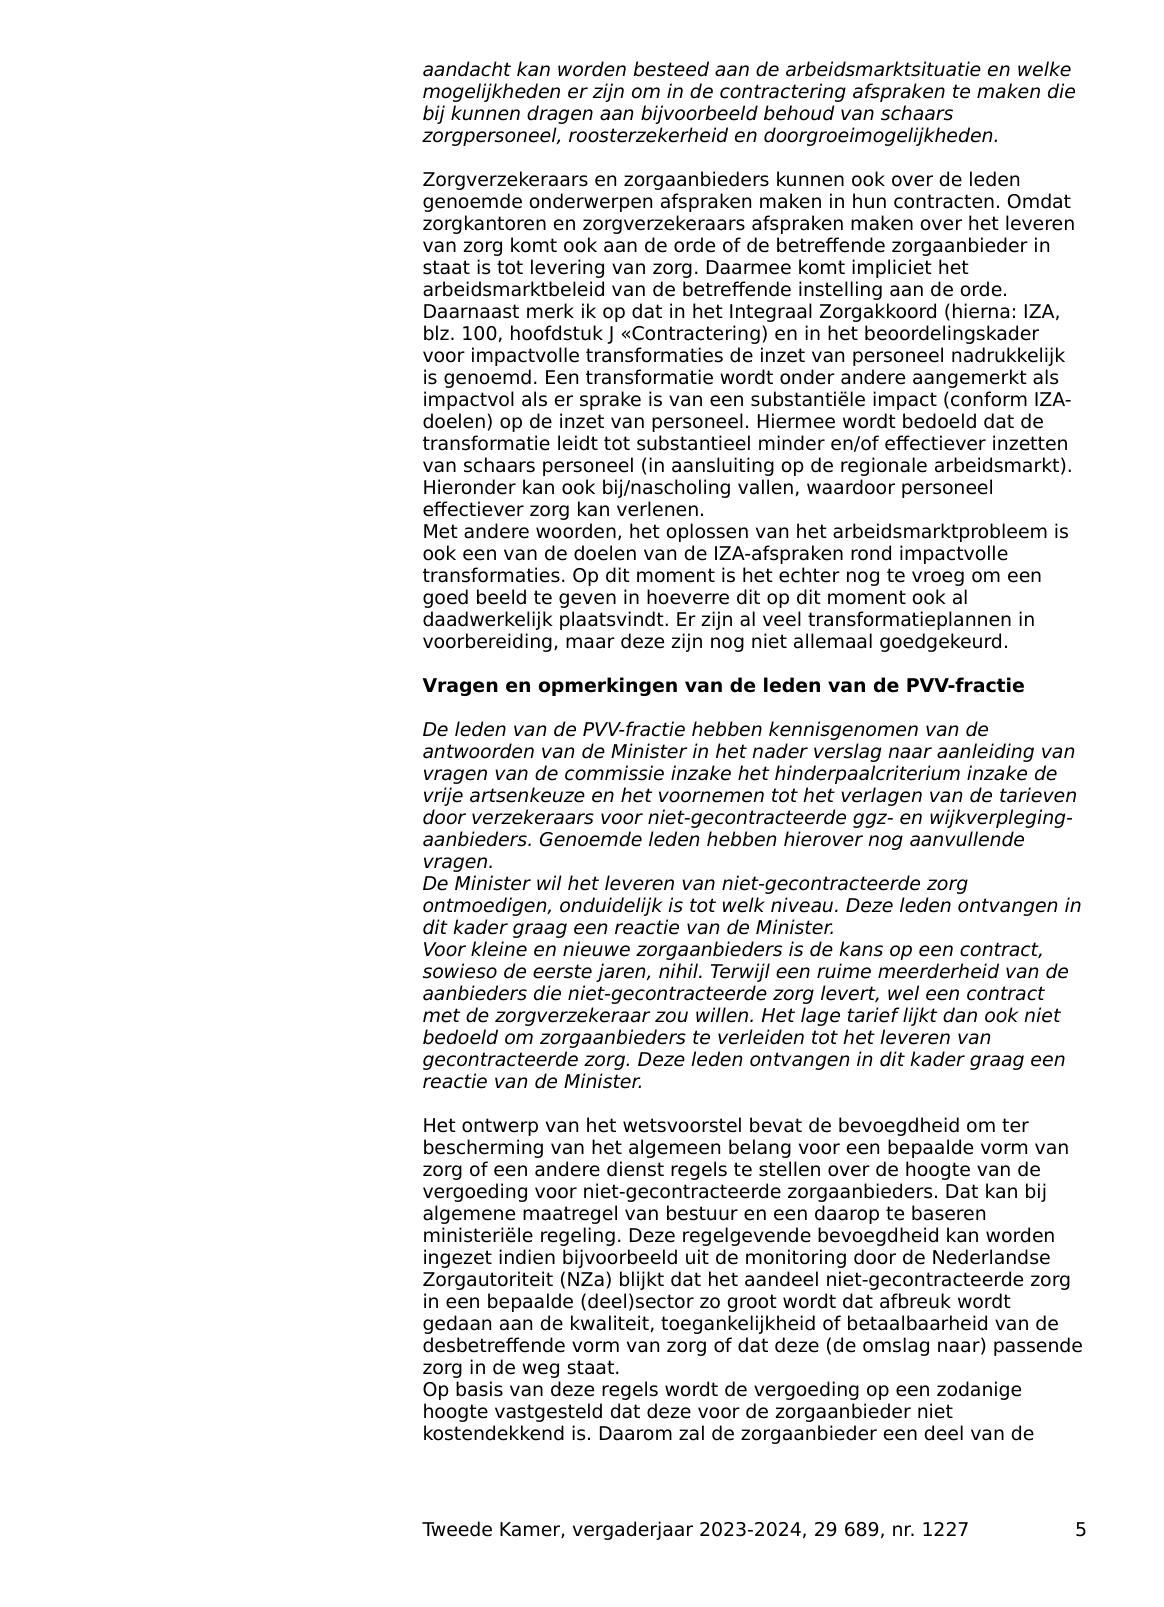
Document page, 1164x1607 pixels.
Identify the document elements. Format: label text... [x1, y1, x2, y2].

text De leden van de PVV-fractie hebben kennisgenomen van de antwoorden van de Minister in het nader verslag naar aanleiding van vragen van de commissie inzake het hinderpaalcriterium inzake de vrije artsenkeuze en het voornemen tot het verlagen van de tarieven door verzekeraars voor niet-gecontracteerde ggz- en wijkverpleging-aanbieders. Genoemde leden hebben hierover nog aanvullende vragen. [422, 719, 1087, 873]
text De Minister wil het leveren van niet-gecontracteerde zorg ontmoedigen, onduidelijk is tot welk niveau. Deze leden ontvangen in dit kader graag een reactie van de Minister. [422, 873, 1087, 939]
text aandacht kan worden besteed aan de arbeidsmarktsituatie en welke mogelijkheden er zijn om in de contractering afspraken te maken die bij kunnen dragen aan bijvoorbeeld behoud van schaars zorgpersoneel, roosterzekerheid en doorgroeimogelijkheden. [422, 59, 1087, 147]
text Met andere woorden, het oplossen van het arbeidsmarktprobleem is ook een van de doelen van de IZA-afspraken rond impactvolle transformaties. Op dit moment is het echter nog te vroeg om een goed beeld te geven in hoeverre dit op dit moment ook al daadwerkelijk plaatsvindt. Er zijn al veel transformatieplannen in voorbereiding, maar deze zijn nog niet allemaal goedgekeurd. [422, 521, 1087, 653]
text Het ontwerp van het wetsvoorstel bevat de bevoegdheid om ter bescherming van het algemeen belang voor een bepaalde vorm van zorg of een andere dienst regels te stellen over de hoogte van de vergoeding voor niet-gecontracteerde zorgaanbieders. Dat kan bij algemene maatregel van bestuur en een daarop te baseren ministeriële regeling. Deze regelgevende bevoegdheid kan worden ingezet indien bijvoorbeeld uit de monitoring door de Nederlandse Zorgautoriteit (NZa) blijkt dat het aandeel niet-gecontracteerde zorg in een bepaalde (deel)sector zo groot wordt dat afbreuk wordt gedaan aan de kwaliteit, toegankelijkheid of betaalbaarheid van de desbetreffende vorm van zorg of dat deze (de omslag naar) passende zorg in de weg staat. [422, 1115, 1087, 1379]
text Zorgverzekeraars en zorgaanbieders kunnen ook over de leden genoemde onderwerpen afspraken maken in hun contracten. Omdat zorgkantoren en zorgverzekeraars afspraken maken over het leveren van zorg komt ook aan de orde of de betreffende zorgaanbieder in staat is tot levering van zorg. Daarmee komt impliciet het arbeidsmarktbeleid van de betreffende instelling aan de orde. [422, 169, 1087, 301]
subtitle Vragen en opmerkingen van de leden van de PVV-fractie [422, 675, 1087, 697]
text Op basis van deze regels wordt de vergoeding op een zodanige hoogte vastgesteld dat deze voor de zorgaanbieder niet kostendekkend is. Daarom zal de zorgaanbieder een deel van de [422, 1379, 1087, 1444]
text Voor kleine en nieuwe zorgaanbieders is de kans op een contract, sowieso de eerste jaren, nihil. Terwijl een ruime meerderheid van de aanbieders die niet-gecontracteerde zorg levert, wel een contract met de zorgverzekeraar zou willen. Het lage tarief lijkt dan ook niet bedoeld om zorgaanbieders te verleiden tot het leveren van gecontracteerde zorg. Deze leden ontvangen in dit kader graag een reactie van de Minister. [422, 939, 1087, 1093]
text Daarnaast merk ik op dat in het Integraal Zorgakkoord (hierna: IZA, blz. 100, hoofdstuk J «Contractering) en in het beoordelingskader voor impactvolle transformaties de inzet van personeel nadrukkelijk is genoemd. Een transformatie wordt onder andere aangemerkt als impactvol als er sprake is van een substantiële impact (conform IZA-doelen) op de inzet van personeel. Hiermee wordt bedoeld dat de transformatie leidt tot substantieel minder en/of effectiever inzetten van schaars personeel (in aansluiting op de regionale arbeidsmarkt). Hieronder kan ook bij/nascholing vallen, waardoor personeel effectiever zorg kan verlenen. [422, 301, 1087, 521]
